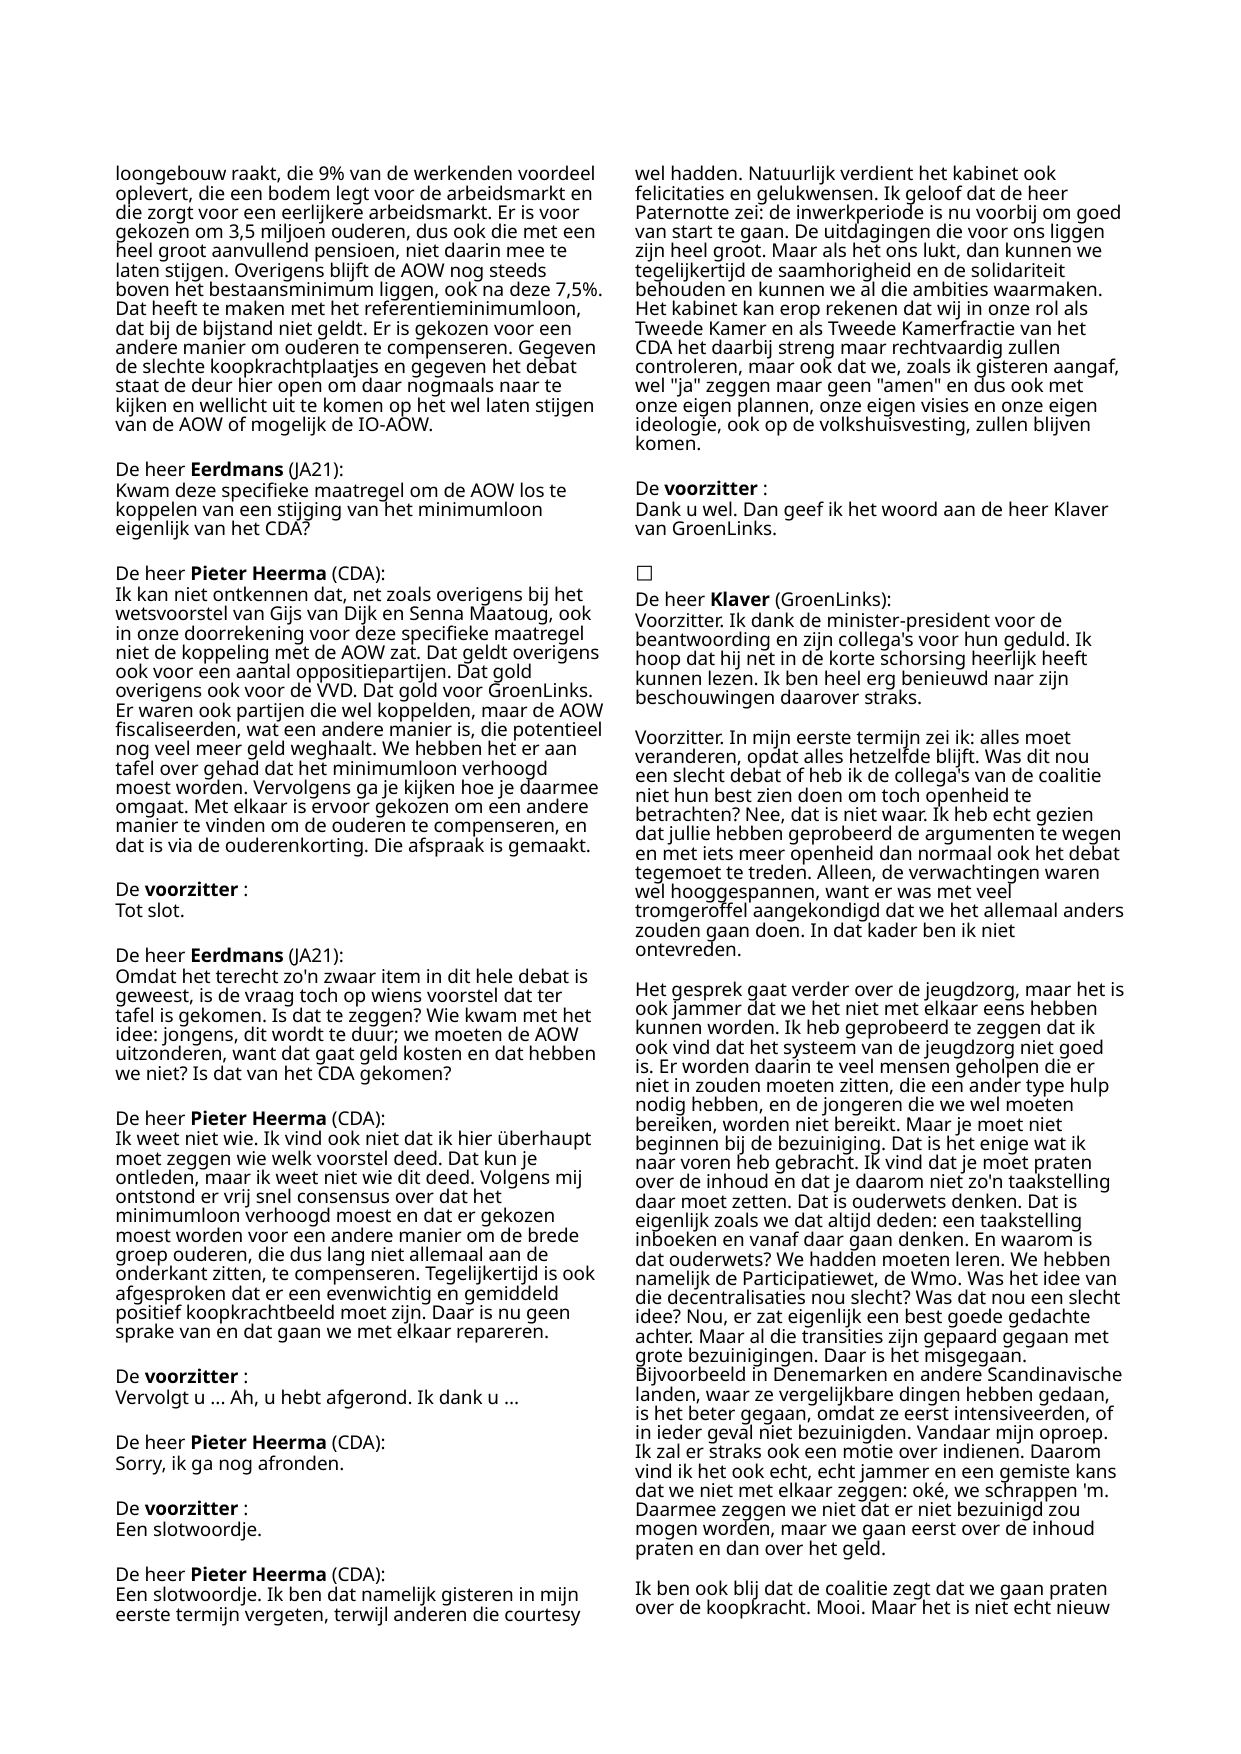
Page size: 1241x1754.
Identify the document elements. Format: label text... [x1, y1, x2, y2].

text De heer Pieter Heerma (CDA): [115, 1105, 605, 1130]
text Tot slot. [115, 902, 605, 922]
text De heer Pieter Heerma (CDA): [115, 1561, 605, 1586]
text Voorzitter. Ik dank de minister-president voor de beantwoording en zijn collega's voor hun geduld. Ik hoop dat hij net in de korte schorsing heerlijk heeft kunnen lezen. Ik ben heel erg benieuwd naar zijn beschouwingen daarover straks. [635, 612, 1125, 708]
text Een slotwoordje. Ik ben dat namelijk gisteren in mijn eerste termijn vergeten, terwijl anderen die courtesy [115, 1586, 605, 1625]
text Omdat het terecht zo'n zwaar item in dit hele debat is geweest, is de vraag toch op wiens voorstel dat ter tafel is gekomen. Is dat te zeggen? Wie kwam met het idee: jongens, dit wordt te duur; we moeten de AOW uitzonderen, want dat gaat geld kosten en dat hebben we niet? Is dat van het CDA gekomen? [115, 968, 605, 1084]
text Vervolgt u ... Ah, u hebt afgerond. Ik dank u ... [115, 1389, 605, 1408]
text De voorzitter : [115, 877, 605, 902]
text De voorzitter : [115, 1363, 605, 1389]
text De voorzitter : [635, 475, 1125, 501]
text De heer Eerdmans (JA21): [115, 942, 605, 968]
text Het gesprek gaat verder over de jeugdzorg, maar het is ook jammer dat we het niet met elkaar eens hebben kunnen worden. Ik heb geprobeerd te zeggen dat ik ook vind dat het systeem van de jeugdzorg niet goed is. Er worden daarin te veel mensen geholpen die er niet in zouden moeten zitten, die een ander type hulp nodig hebben, en de jongeren die we wel moeten bereiken, worden niet bereikt. Maar je moet niet beginnen bij de bezuiniging. Dat is het enige wat ik naar voren heb gebracht. Ik vind dat je moet praten over de inhoud en dat je daarom niet zo'n taakstelling daar moet zetten. Dat is ouderwets denken. Dat is eigenlijk zoals we dat altijd deden: een taakstelling inboeken en vanaf daar gaan denken. En waarom is dat ouderwets? We hadden moeten leren. We hebben namelijk de Participatiewet, de Wmo. Was het idee van die decentralisaties nou slecht? Was dat nou een slecht idee? Nou, er zat eigenlijk een best goede gedachte achter. Maar al die transities zijn gepaard gegaan met grote bezuinigingen. Daar is het misgegaan. Bijvoorbeeld in Denemarken en andere Scandinavische landen, waar ze vergelijkbare dingen hebben gedaan, is het beter gegaan, omdat ze eerst intensiveerden, of in ieder geval niet bezuinigden. Vandaar mijn oproep. Ik zal er straks ook een motie over indienen. Daarom vind ik het ook echt, echt jammer en een gemiste kans dat we niet met elkaar zeggen: oké, we schrappen 'm. Daarmee zeggen we niet dat er niet bezuinigd zou mogen worden, maar we gaan eerst over de inhoud praten en dan over het geld. [635, 981, 1125, 1559]
text De heer Eerdmans (JA21): [115, 456, 605, 482]
text De heer Pieter Heerma (CDA): [115, 1429, 605, 1455]
text Ik ben ook blij dat de coalitie zegt dat we gaan praten over de koopkracht. Mooi. Maar het is niet echt nieuw [635, 1580, 1125, 1618]
text Een slotwoordje. [115, 1521, 605, 1540]
text De voorzitter : [115, 1495, 605, 1521]
text Ik kan niet ontkennen dat, net zoals overigens bij het wetsvoorstel van Gijs van Dijk en Senna Maatoug, ook in onze doorrekening voor deze specifieke maatregel niet de koppeling met de AOW zat. Dat geldt overigens ook voor een aantal oppositiepartijen. Dat gold overigens ook voor de VVD. Dat gold voor GroenLinks. Er waren ook partijen die wel koppelden, maar de AOW fiscaliseerden, wat een andere manier is, die potentieel nog veel meer geld weghaalt. We hebben het er aan tafel over gehad dat het minimumloon verhoogd moest worden. Vervolgens ga je kijken hoe je daarmee omgaat. Met elkaar is ervoor gekozen om een andere manier te vinden om de ouderen te compenseren, en dat is via de ouderenkorting. Die afspraak is gemaakt. [115, 586, 605, 856]
text Ik weet niet wie. Ik vind ook niet dat ik hier überhaupt moet zeggen wie welk voorstel deed. Dat kun je ontleden, maar ik weet niet wie dit deed. Volgens mij ontstond er vrij snel consensus over dat het minimumloon verhoogd moest en dat er gekozen moest worden voor een andere manier om de brede groep ouderen, die dus lang niet allemaal aan de onderkant zitten, te compenseren. Tegelijkertijd is ook afgesproken dat er een evenwichtig en gemiddeld positief koopkrachtbeeld moet zijn. Daar is nu geen sprake van en dat gaan we met elkaar repareren. [115, 1130, 605, 1342]
text De heer Pieter Heerma (CDA): [115, 560, 605, 586]
text ⬜ [635, 560, 1125, 586]
text Voorzitter. In mijn eerste termijn zei ik: alles moet veranderen, opdat alles hetzelfde blijft. Was dit nou een slecht debat of heb ik de collega's van de coalitie niet hun best zien doen om toch openheid te betrachten? Nee, dat is niet waar. Ik heb echt gezien dat jullie hebben geprobeerd de argumenten te wegen en met iets meer openheid dan normaal ook het debat tegemoet te treden. Alleen, de verwachtingen waren wel hooggespannen, want er was met veel tromgeroffel aangekondigd dat we het allemaal anders zouden gaan doen. In dat kader ben ik niet ontevreden. [635, 729, 1125, 960]
text wel hadden. Natuurlijk verdient het kabinet ook felicitaties en gelukwensen. Ik geloof dat de heer Paternotte zei: de inwerkperiode is nu voorbij om goed van start te gaan. De uitdagingen die voor ons liggen zijn heel groot. Maar als het ons lukt, dan kunnen we tegelijkertijd de saamhorigheid en de solidariteit behouden en kunnen we al die ambities waarmaken. Het kabinet kan erop rekenen dat wij in onze rol als Tweede Kamer en als Tweede Kamerfractie van het CDA het daarbij streng maar rechtvaardig zullen controleren, maar ook dat we, zoals ik gisteren aangaf, wel "ja" zeggen maar geen "amen" en dus ook met onze eigen plannen, onze eigen visies en onze eigen ideologie, ook op de volkshuisvesting, zullen blijven komen. [635, 165, 1125, 454]
text Sorry, ik ga nog afronden. [115, 1455, 605, 1474]
text loongebouw raakt, die 9% van de werkenden voordeel oplevert, die een bodem legt voor de arbeidsmarkt en die zorgt voor een eerlijkere arbeidsmarkt. Er is voor gekozen om 3,5 miljoen ouderen, dus ook die met een heel groot aanvullend pensioen, niet daarin mee te laten stijgen. Overigens blijft de AOW nog steeds boven het bestaansminimum liggen, ook na deze 7,5%. Dat heeft te maken met het referentieminimumloon, dat bij de bijstand niet geldt. Er is gekozen voor een andere manier om ouderen te compenseren. Gegeven de slechte koopkrachtplaatjes en gegeven het debat staat de deur hier open om daar nogmaals naar te kijken en wellicht uit te komen op het wel laten stijgen van de AOW of mogelijk de IO-AOW. [115, 165, 605, 435]
text Kwam deze specifieke maatregel om de AOW los te koppelen van een stijging van het minimumloon eigenlijk van het CDA? [115, 482, 605, 539]
text De heer Klaver (GroenLinks): [635, 586, 1125, 612]
text Dank u wel. Dan geef ik het woord aan de heer Klaver van GroenLinks. [635, 501, 1125, 539]
